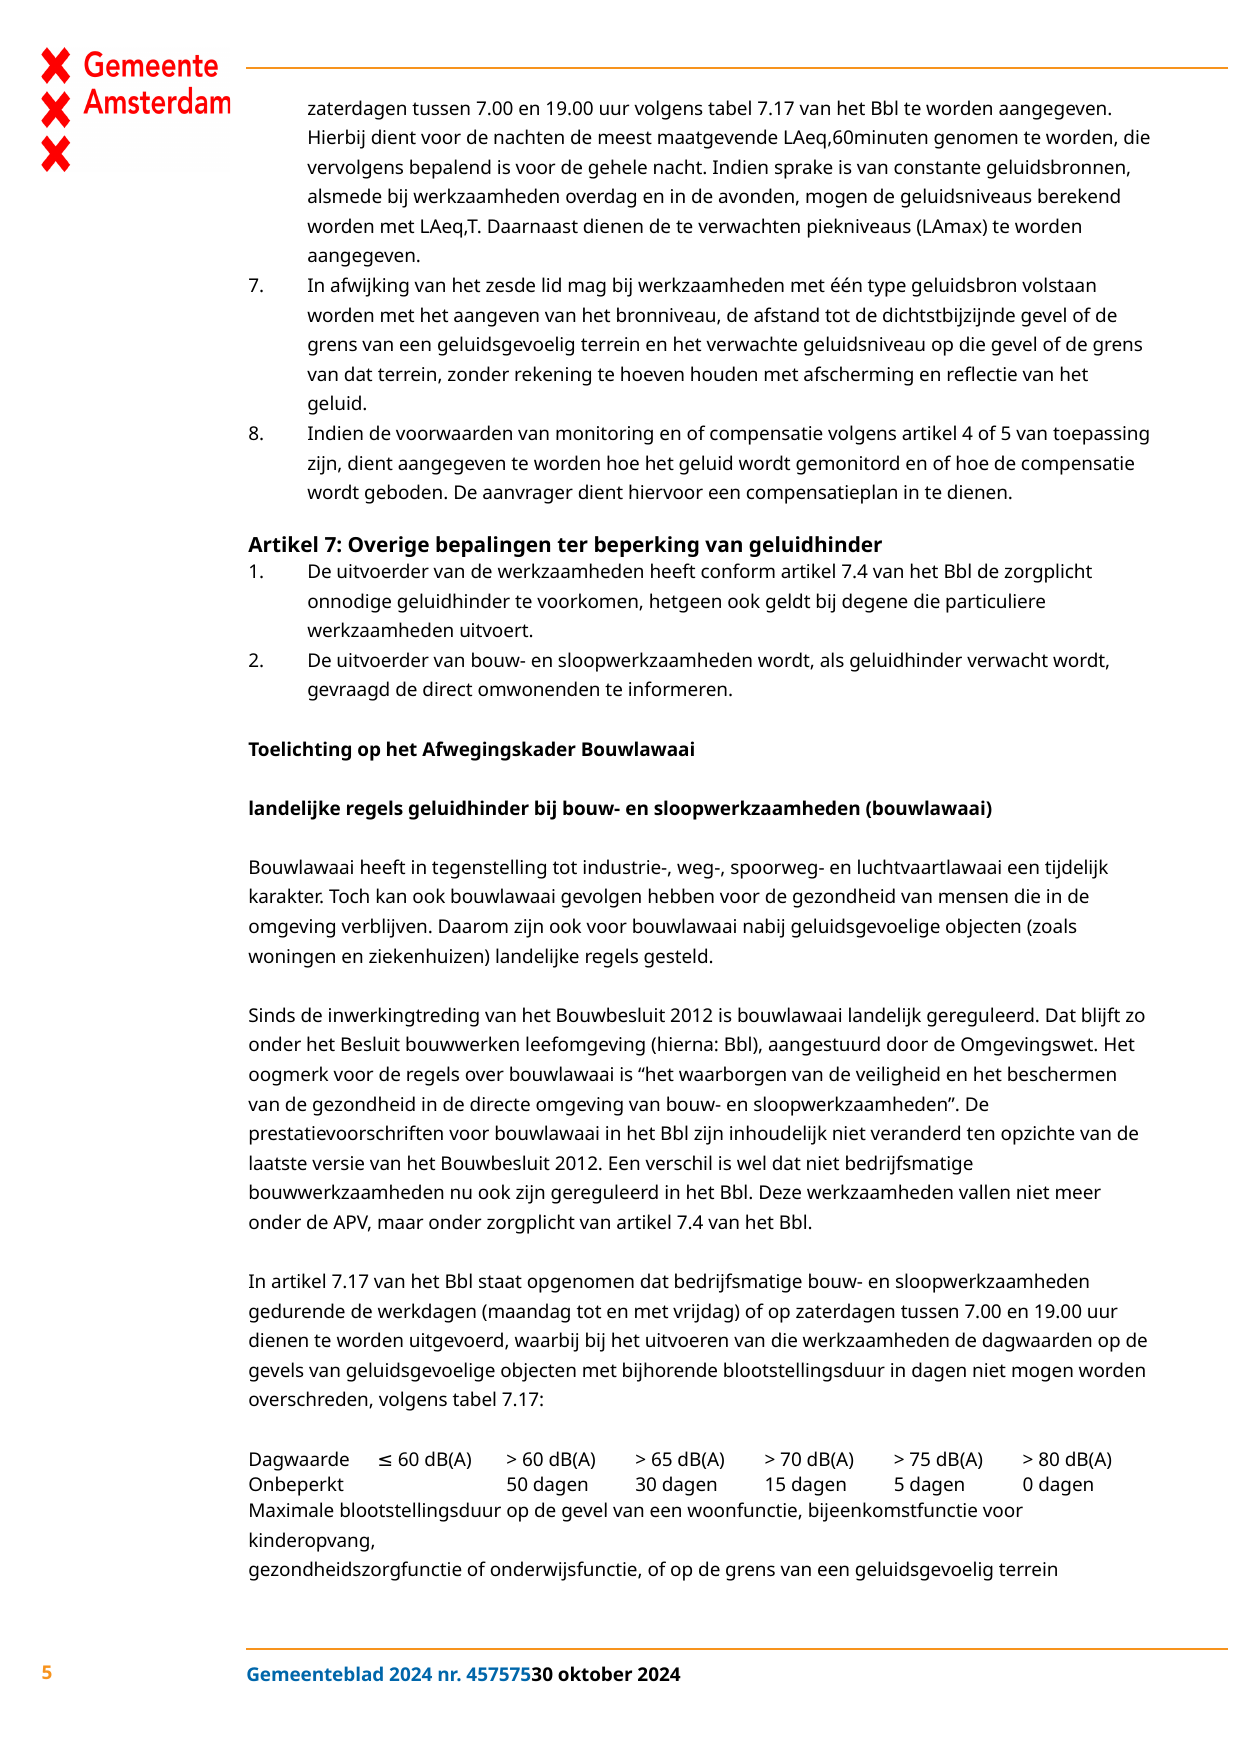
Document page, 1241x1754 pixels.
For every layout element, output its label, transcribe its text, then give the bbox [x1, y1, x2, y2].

table_cell 30 dagen [635, 1472, 764, 1497]
table_cell 0 dagen [1023, 1472, 1152, 1497]
table_header > 70 dB(A) [764, 1446, 893, 1472]
text Artikel 7: Overige bepalingen ter beperking van geluidhinder [248, 530, 1152, 558]
picture [41, 47, 231, 172]
table_header > 80 dB(A) [1023, 1446, 1152, 1472]
table_cell 50 dagen [506, 1472, 635, 1497]
table_cell 15 dagen [764, 1472, 893, 1497]
text Sinds de inwerkingtreding van het Bouwbesluit 2012 is bouwlawaai landelijk gereguleerd. Dat blijft zo onder het Besluit bouwwerken leefomgeving (hierna: Bbl), aangestuurd door de Omgevingswet. Het oogmerk voor de regels over bouwlawaai is “het waarborgen van de veiligheid en het beschermen van de gezondheid in de directe omgeving van bouw- en sloopwerkzaamheden”. De prestatievoorschriften voor bouwlawaai in het Bbl zijn inhoudelijk niet veranderd ten opzichte van de laatste versie van het Bouwbesluit 2012. Een verschil is wel dat niet bedrijfsmatige bouwwerkzaamheden nu ook zijn gereguleerd in het Bbl. Deze werkzaamheden vallen niet meer onder de APV, maar onder zorgplicht van artikel 7.4 van het Bbl. [248, 1002, 1152, 1235]
table_cell Onbeperkt [248, 1472, 506, 1497]
list De uitvoerder van bouw- en sloopwerkzaamheden wordt, als geluidhinder verwacht wordt, gevraagd de direct omwonenden te informeren. [248, 647, 1152, 702]
list zaterdagen tussen 7.00 en 19.00 uur volgens tabel 7.17 van het Bbl te worden aangegeven. Hierbij dient voor de nachten de meest maatgevende LAeq,60minuten genomen te worden, die vervolgens bepalend is voor de gehele nacht. Indien sprake is van constante geluidsbronnen, alsmede bij werkzaamheden overdag en in de avonden, mogen de geluidsniveaus berekend worden met LAeq,T. Daarnaast dienen de te verwachten piekniveaus (LAmax) te worden aangegeven. [248, 95, 1152, 268]
table_header Dagwaarde [248, 1446, 377, 1472]
text Toelichting op het Afwegingskader Bouwlawaai [248, 736, 1152, 761]
table_cell 5 dagen [894, 1472, 1022, 1497]
table_header ≤ 60 dB(A) [377, 1446, 506, 1472]
text Bouwlawaai heeft in tegenstelling tot industrie-, weg-, spoorweg- en luchtvaartlawaai een tijdelijk karakter. Toch kan ook bouwlawaai gevolgen hebben voor de gezondheid van mensen die in de omgeving verblijven. Daarom zijn ook voor bouwlawaai nabij geluidsgevoelige objecten (zoals woningen en ziekenhuizen) landelijke regels gesteld. [248, 854, 1152, 968]
table_header > 65 dB(A) [635, 1446, 764, 1472]
table_header > 60 dB(A) [506, 1446, 635, 1472]
list In afwijking van het zesde lid mag bij werkzaamheden met één type geluidsbron volstaan worden met het aangeven van het bronniveau, de afstand tot de dichtstbijzijnde gevel of de grens van een geluidsgevoelig terrein en het verwachte geluidsniveau op die gevel of de grens van dat terrein, zonder rekening te hoeven houden met afscherming en reflectie van het geluid. [248, 272, 1152, 416]
text In artikel 7.17 van het Bbl staat opgenomen dat bedrijfsmatige bouw- en sloopwerkzaamheden gedurende de werkdagen (maandag tot en met vrijdag) of op zaterdagen tussen 7.00 en 19.00 uur dienen te worden uitgevoerd, waarbij bij het uitvoeren van die werkzaamheden de dagwaarden op de gevels van geluidsgevoelige objecten met bijhorende blootstellingsduur in dagen niet mogen worden overschreden, volgens tabel 7.17: [248, 1268, 1152, 1412]
text landelijke regels geluidhinder bij bouw- en sloopwerkzaamheden (bouwlawaai) [248, 795, 1152, 821]
table_header > 75 dB(A) [894, 1446, 1022, 1472]
list Indien de voorwaarden van monitoring en of compensatie volgens artikel 4 of 5 van toepassing zijn, dient aangegeven te worden hoe het geluid wordt gemonitord en of hoe de compensatie wordt geboden. De aanvrager dient hiervoor een compensatieplan in te dienen. [248, 420, 1152, 505]
table_cell Maximale blootstellingsduur op de gevel van een woonfunctie, bijeenkomstfunctie voor kinderopvang, gezondheidszorgfunctie of onderwijsfunctie, of op de grens van een geluidsgevoelig terrein [248, 1497, 1152, 1582]
list De uitvoerder van de werkzaamheden heeft conform artikel 7.4 van het Bbl de zorgplicht onnodige geluidhinder te voorkomen, hetgeen ook geldt bij degene die particuliere werkzaamheden uitvoert. [248, 558, 1152, 643]
